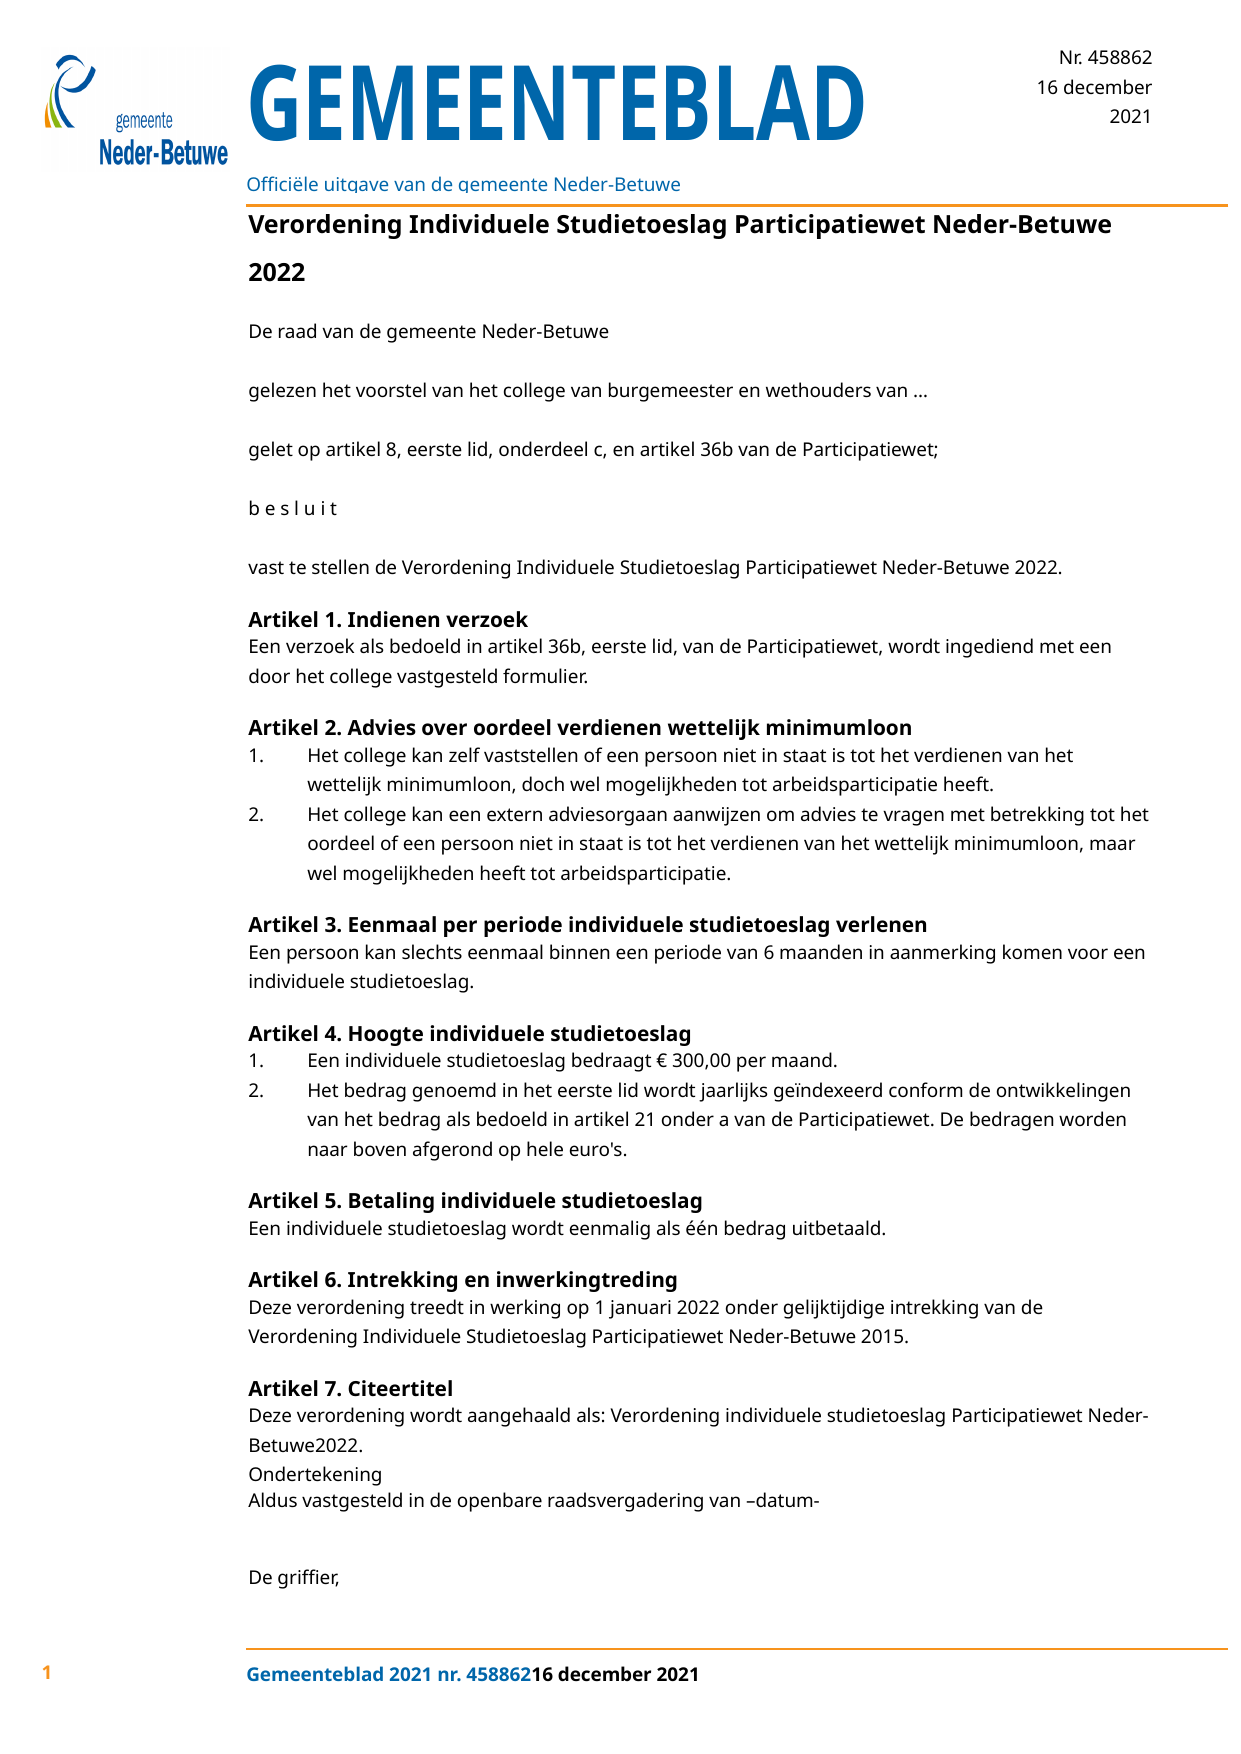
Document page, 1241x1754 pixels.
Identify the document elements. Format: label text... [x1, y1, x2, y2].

text Een individuele studietoeslag wordt eenmalig als één bedrag uitbetaald. [248, 1215, 1152, 1241]
text Een verzoek als bedoeld in artikel 36b, eerste lid, van de Participatiewet, wordt ingediend met een door het college vastgesteld formulier. [248, 633, 1152, 689]
text vast te stellen de Verordening Individuele Studietoeslag Participatiewet Neder-Betuwe 2022. [248, 554, 1152, 580]
text b e s l u i t [248, 495, 1152, 521]
text gelet op artikel 8, eerste lid, onderdeel c, en artikel 36b van de Participatiewet; [248, 436, 1152, 462]
text Artikel 1. Indienen verzoek [248, 605, 1152, 633]
text De raad van de gemeente Neder-Betuwe [248, 318, 1152, 344]
text Verordening Individuele Studietoeslag Participatiewet Neder-Betuwe 2022 [248, 207, 1152, 288]
text Artikel 2. Advies over oordeel verdienen wettelijk minimumloon [248, 713, 1152, 742]
text Artikel 3. Eenmaal per periode individuele studietoeslag verlenen [248, 911, 1152, 939]
picture [41, 47, 231, 172]
text Artikel 7. Citeertitel [248, 1374, 1152, 1402]
text Artikel 5. Betaling individuele studietoeslag [248, 1187, 1152, 1215]
list Het bedrag genoemd in het eerste lid wordt jaarlijks geïndexeerd conform de ontwikkelingen van het bedrag als bedoeld in artikel 21 onder a van de Participatiewet. De bedragen worden naar boven afgerond op hele euro's. [248, 1077, 1152, 1162]
list Een individuele studietoeslag bedraagt € 300,00 per maand. [248, 1047, 1152, 1073]
text Deze verordening treedt in werking op 1 januari 2022 onder gelijktijdige intrekking van de Verordening Individuele Studietoeslag Participatiewet Neder-Betuwe 2015. [248, 1294, 1152, 1349]
text Artikel 4. Hoogte individuele studietoeslag [248, 1019, 1152, 1047]
list Het college kan zelf vaststellen of een persoon niet in staat is tot het verdienen van het wettelijk minimumloon, doch wel mogelijkheden tot arbeidsparticipatie heeft. [248, 742, 1152, 797]
list Het college kan een extern adviesorgaan aanwijzen om advies te vragen met betrekking tot het oordeel of een persoon niet in staat is tot het verdienen van het wettelijk minimumloon, maar wel mogelijkheden heeft tot arbeidsparticipatie. [248, 801, 1152, 886]
text Aldus vastgesteld in de openbare raadsvergadering van –datum- [248, 1487, 1152, 1513]
text Deze verordening wordt aangehaald als: Verordening individuele studietoeslag Participatiewet Neder-Betuwe2022. [248, 1402, 1152, 1458]
text De griffier, [248, 1564, 1152, 1590]
text Artikel 6. Intrekking en inwerkingtreding [248, 1266, 1152, 1294]
text Ondertekening [248, 1462, 1152, 1487]
text Een persoon kan slechts eenmaal binnen een periode van 6 maanden in aanmerking komen voor een individuele studietoeslag. [248, 939, 1152, 994]
text gelezen het voorstel van het college van burgemeester en wethouders van … [248, 377, 1152, 403]
